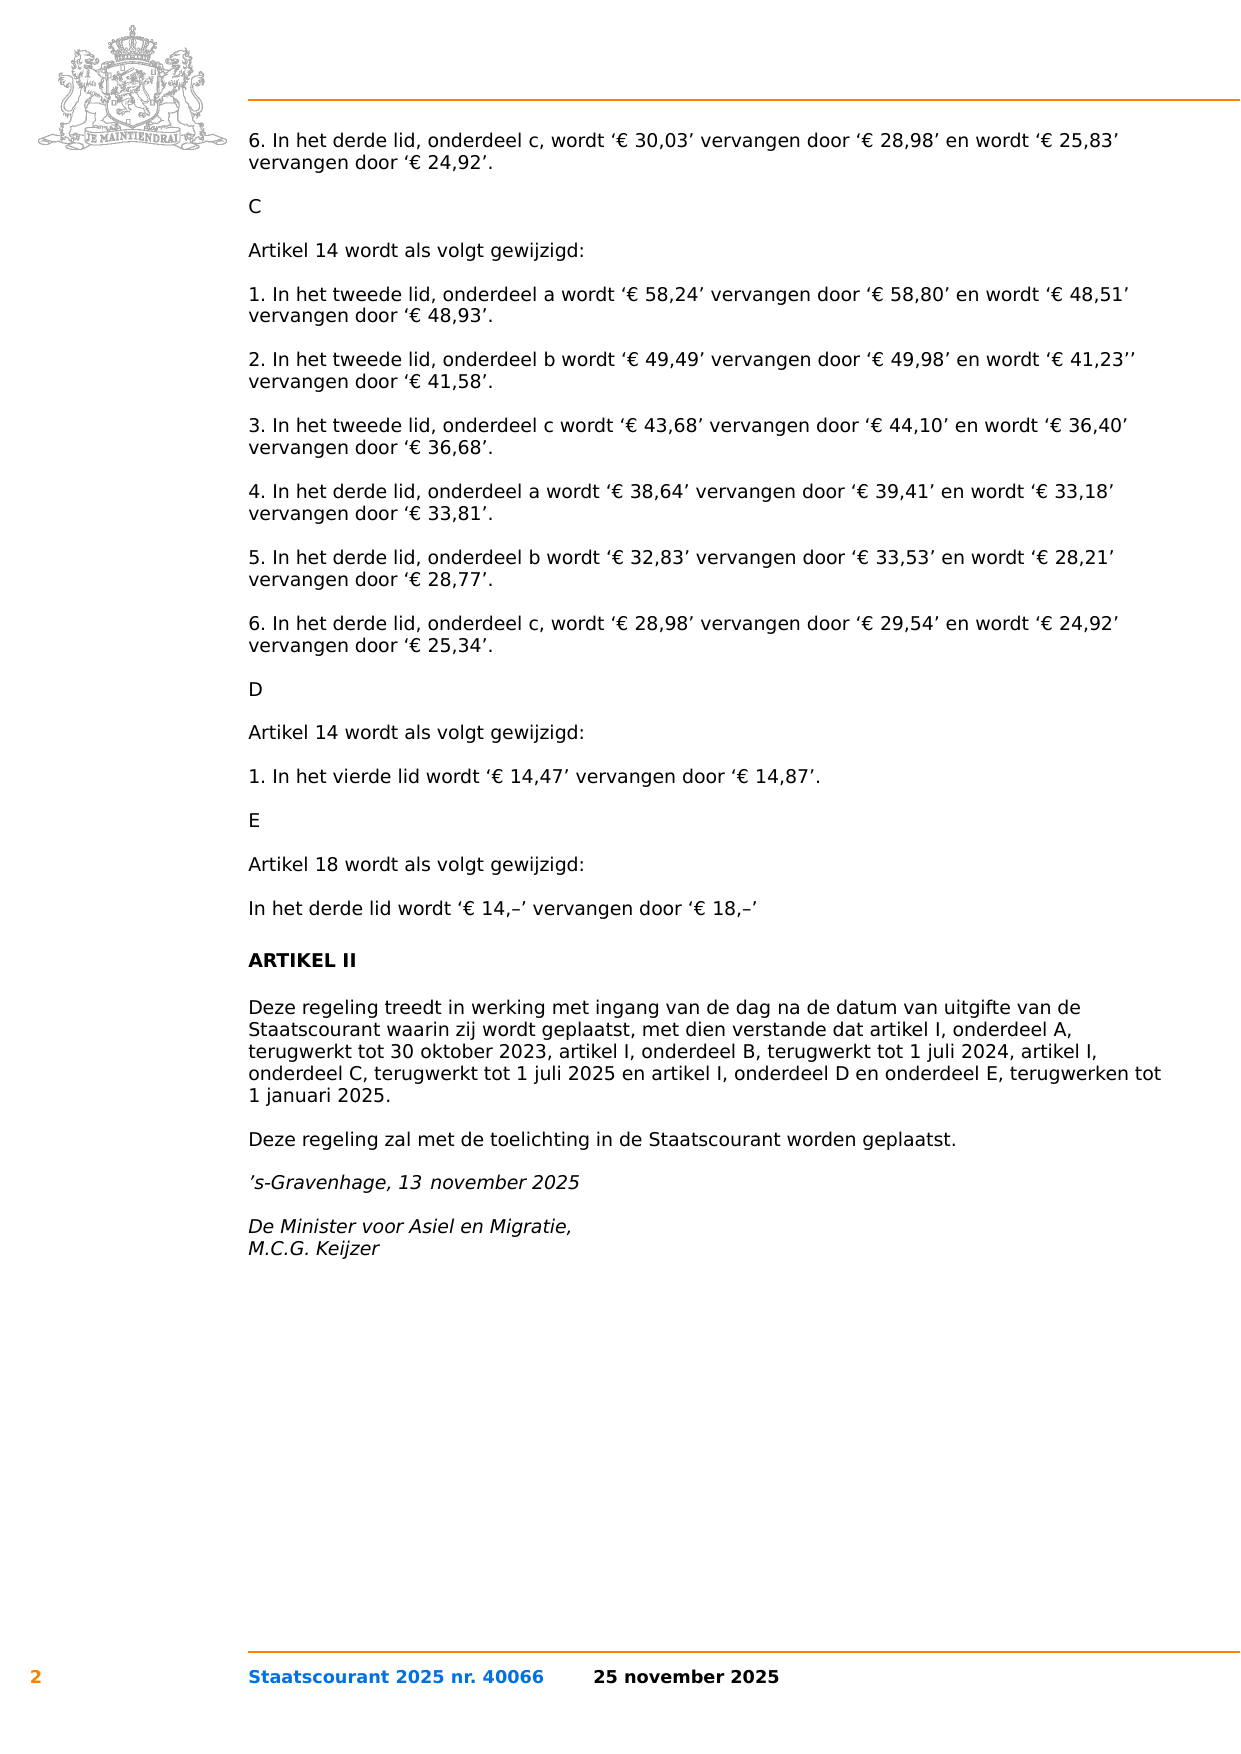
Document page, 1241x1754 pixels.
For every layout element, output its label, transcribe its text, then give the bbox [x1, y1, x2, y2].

text De Minister voor Asiel en Migratie, M.C.G. Keijzer [248, 1216, 1163, 1260]
text Deze regeling zal met de toelichting in de Staatscourant worden geplaatst. [248, 1128, 1163, 1150]
subtitle ARTIKEL II [248, 950, 1163, 972]
text Artikel 18 wordt als volgt gewijzigd: [248, 854, 1163, 876]
text ’s-Gravenhage, 13 november 2025 [248, 1172, 1163, 1194]
text Artikel 14 wordt als volgt gewijzigd: [248, 722, 1163, 744]
text 4. In het derde lid, onderdeel a wordt ‘€ 38,64’ vervangen door ‘€ 39,41’ en wordt ‘€ 33,18’ vervangen door ‘€ 33,81’. [248, 481, 1163, 525]
text D [248, 678, 1163, 700]
text E [248, 810, 1163, 832]
text In het derde lid wordt ‘€ 14,–’ vervangen door ‘€ 18,–’ [248, 898, 1163, 920]
text 6. In het derde lid, onderdeel c, wordt ‘€ 28,98’ vervangen door ‘€ 29,54’ en wordt ‘€ 24,92’ vervangen door ‘€ 25,34’. [248, 613, 1163, 657]
text Artikel 14 wordt als volgt gewijzigd: [248, 239, 1163, 262]
text C [248, 196, 1163, 218]
text 5. In het derde lid, onderdeel b wordt ‘€ 32,83’ vervangen door ‘€ 33,53’ en wordt ‘€ 28,21’ vervangen door ‘€ 28,77’. [248, 547, 1163, 591]
text 2. In het tweede lid, onderdeel b wordt ‘€ 49,49’ vervangen door ‘€ 49,98’ en wordt ‘€ 41,23’’ vervangen door ‘€ 41,58’. [248, 349, 1163, 393]
text 6. In het derde lid, onderdeel c, wordt ‘€ 30,03’ vervangen door ‘€ 28,98’ en wordt ‘€ 25,83’ vervangen door ‘€ 24,92’. [248, 130, 1163, 174]
picture [38, 25, 227, 150]
text 1. In het tweede lid, onderdeel a wordt ‘€ 58,24’ vervangen door ‘€ 58,80’ en wordt ‘€ 48,51’ vervangen door ‘€ 48,93’. [248, 283, 1163, 327]
text 3. In het tweede lid, onderdeel c wordt ‘€ 43,68’ vervangen door ‘€ 44,10’ en wordt ‘€ 36,40’ vervangen door ‘€ 36,68’. [248, 415, 1163, 459]
text 1. In het vierde lid wordt ‘€ 14,47’ vervangen door ‘€ 14,87’. [248, 766, 1163, 788]
text Deze regeling treedt in werking met ingang van de dag na de datum van uitgifte van de Staatscourant waarin zij wordt geplaatst, met dien verstande dat artikel I, onderdeel A, terugwerkt tot 30 oktober 2023, artikel I, onderdeel B, terugwerkt tot 1 juli 2024, artikel I, onderdeel C, terugwerkt tot 1 juli 2025 en artikel I, onderdeel D en onderdeel E, terugwerken tot 1 januari 2025. [248, 997, 1163, 1107]
